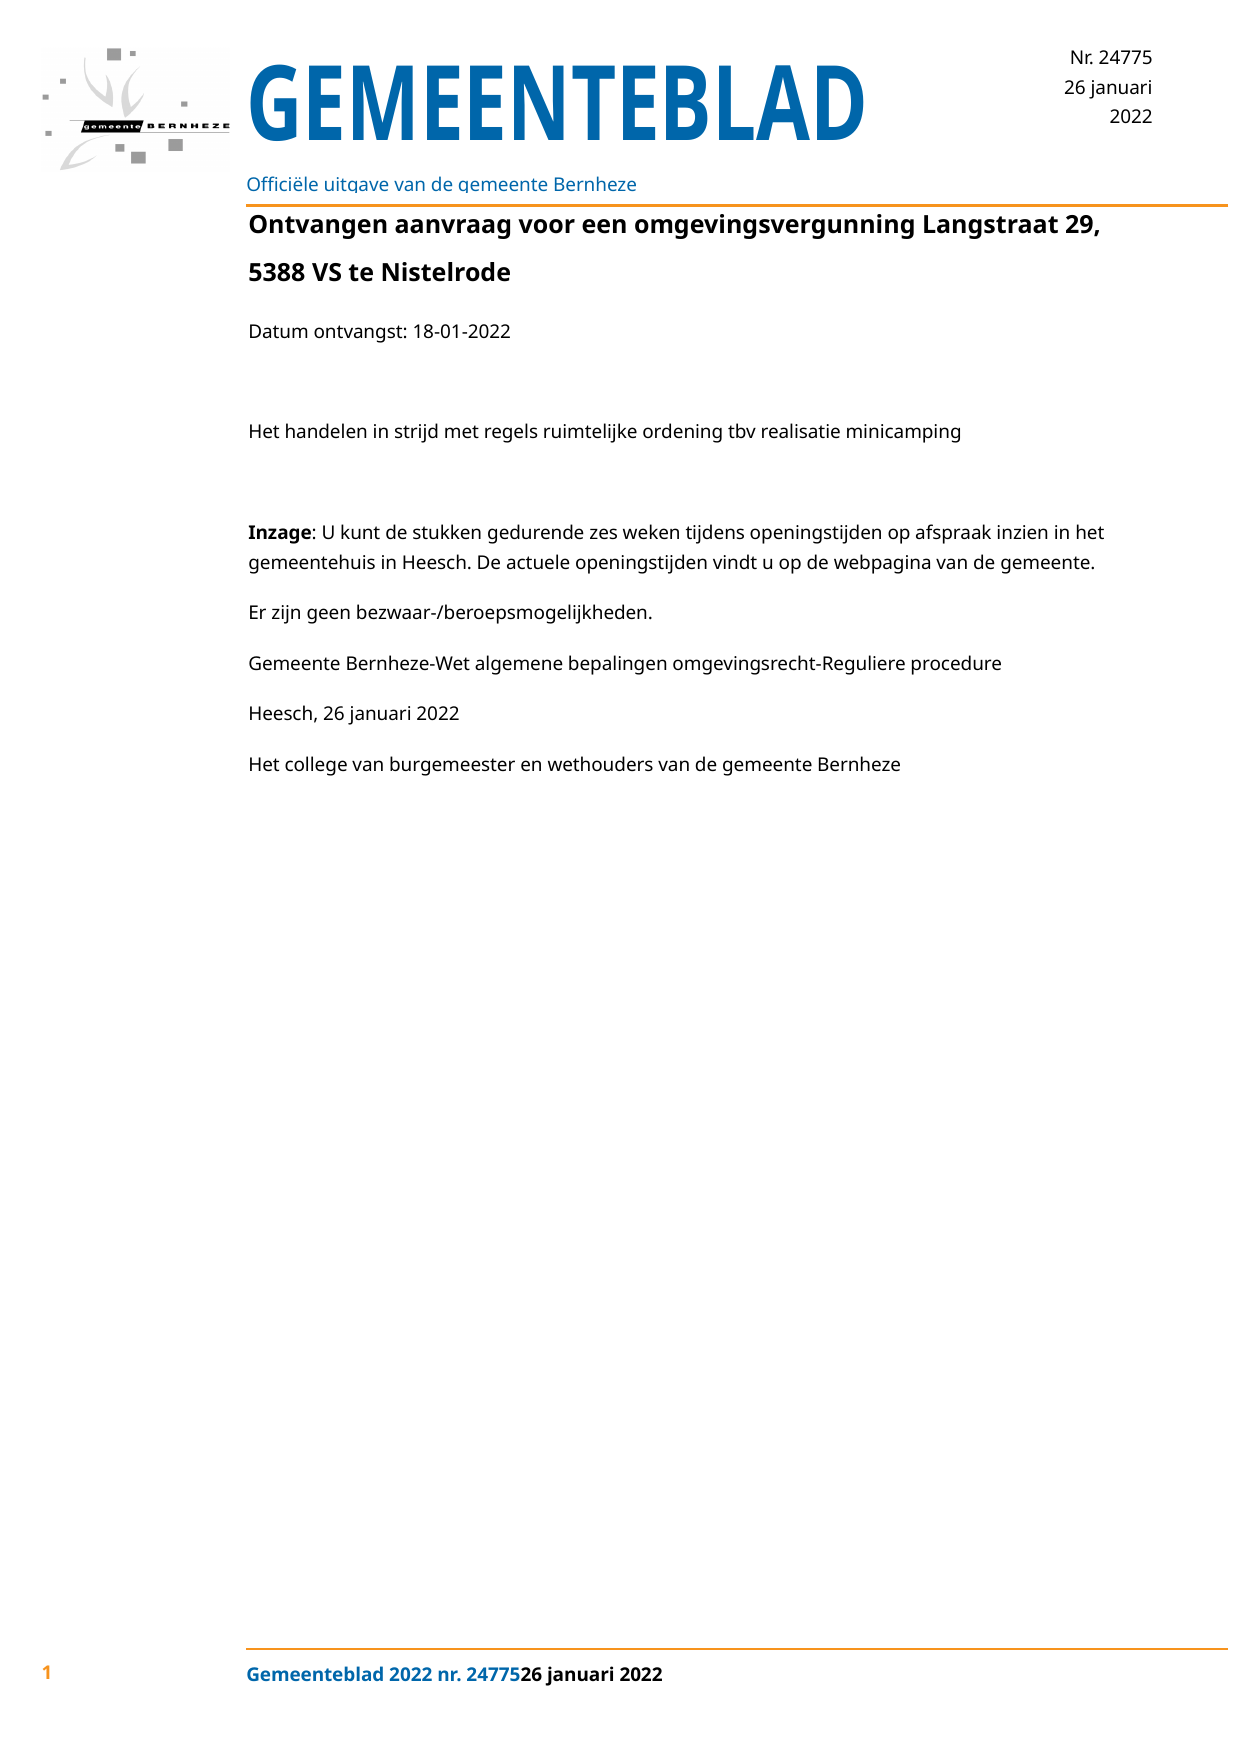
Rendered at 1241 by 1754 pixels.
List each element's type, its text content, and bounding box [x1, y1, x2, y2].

text Er zijn geen bezwaar-/beroepsmogelijkheden. [248, 599, 1152, 625]
text Inzage: U kunt de stukken gedurende zes weken tijdens openingstijden op afspraak inzien in het gemeentehuis in Heesch. De actuele openingstijden vindt u op de webpagina van de gemeente. [248, 519, 1152, 575]
text Gemeente Bernheze-Wet algemene bepalingen omgevingsrecht-Reguliere procedure [248, 650, 1152, 676]
text Het handelen in strijd met regels ruimtelijke ordening tbv realisatie minicamping [248, 419, 1152, 444]
text Het college van burgemeester en wethouders van de gemeente Bernheze [248, 751, 1152, 777]
text Ontvangen aanvraag voor een omgevingsvergunning Langstraat 29, 5388 VS te Nistelrode [248, 207, 1152, 288]
picture [41, 47, 231, 172]
text Datum ontvangst: 18-01-2022 [248, 318, 1152, 344]
text Heesch, 26 januari 2022 [248, 700, 1152, 726]
